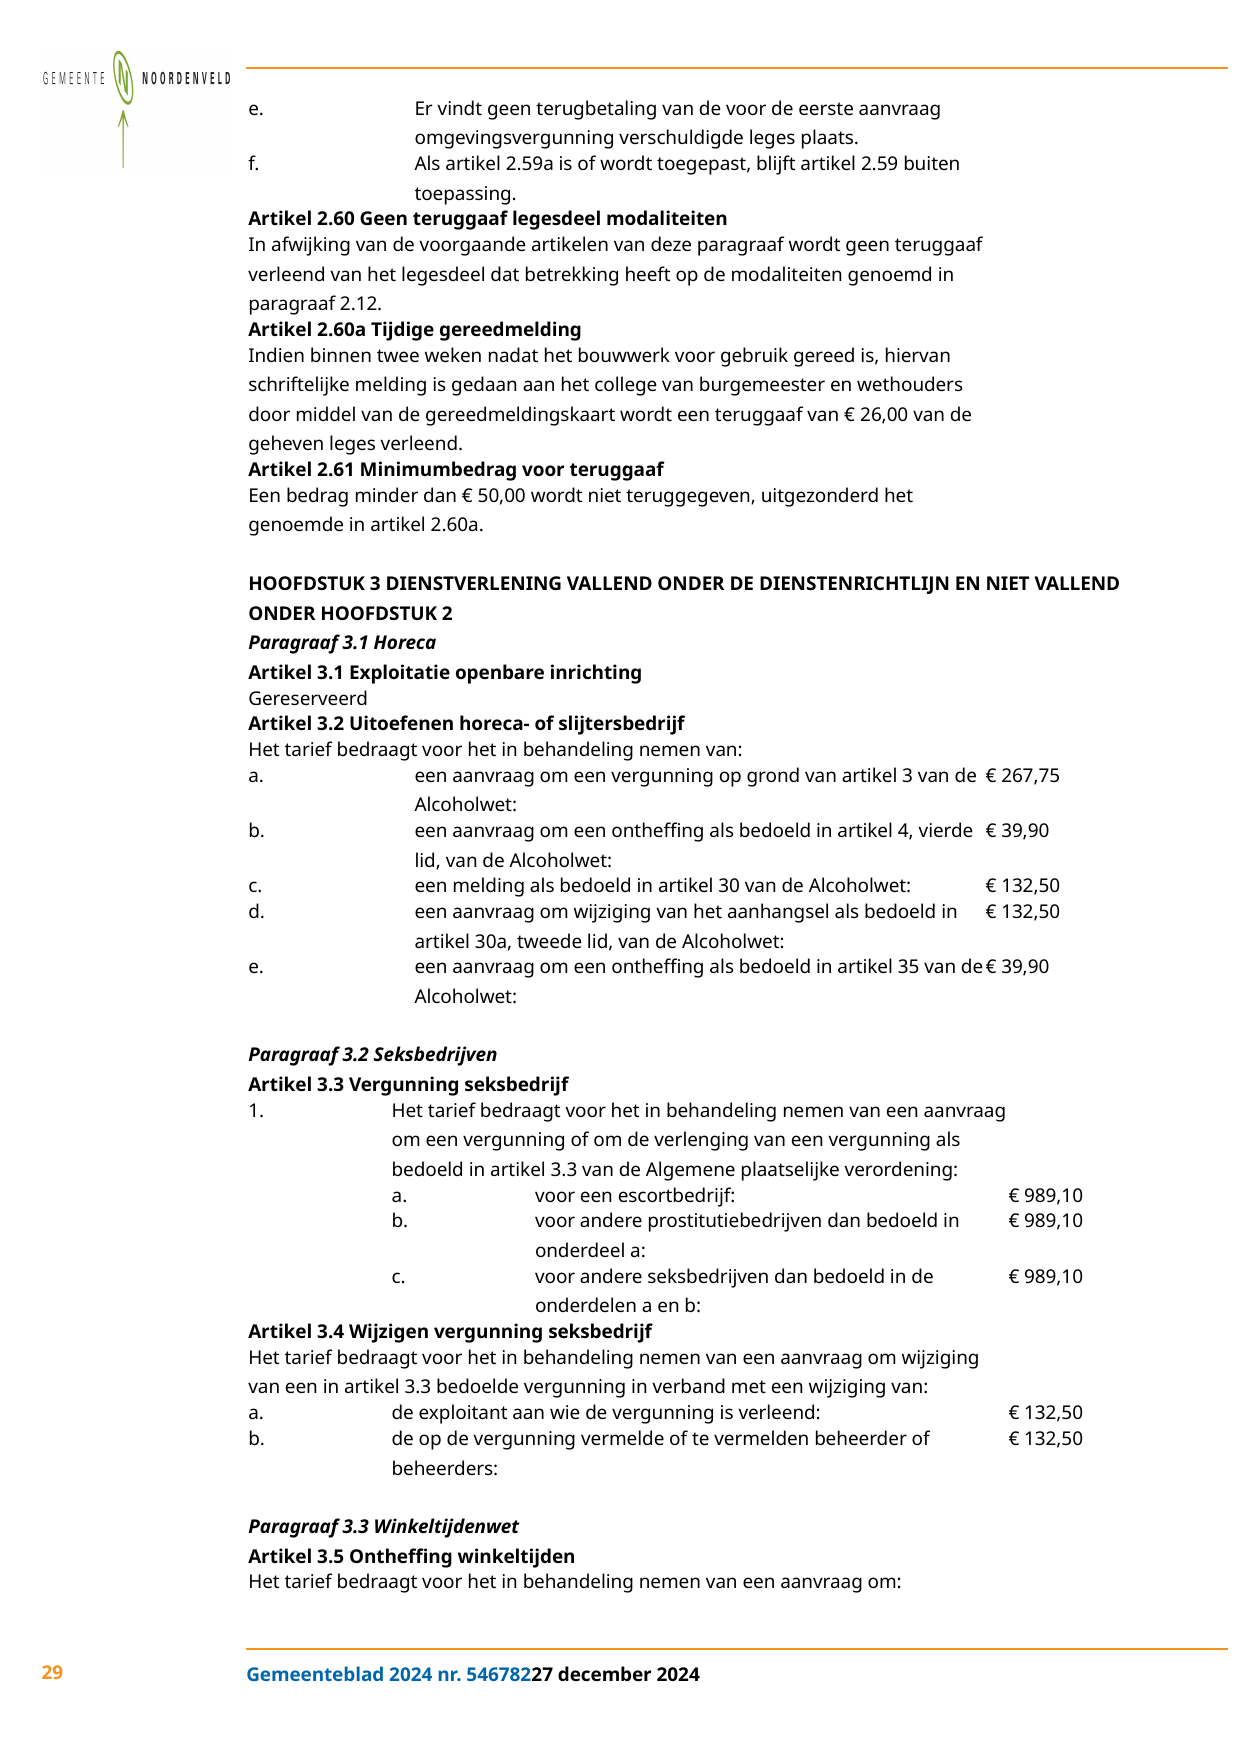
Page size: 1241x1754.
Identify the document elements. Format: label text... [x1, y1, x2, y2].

table_cell de exploitant aan wie de vergunning is verleend: [391, 1399, 1008, 1425]
table_cell Artikel 2.61 Minimumbedrag voor teruggaaf [248, 456, 985, 482]
table_cell Het tarief bedraagt voor het in behandeling nemen van: [248, 736, 985, 762]
table_cell een aanvraag om een vergunning op grond van artikel 3 van de Alcoholwet: [414, 762, 985, 817]
table_cell b. [248, 817, 414, 872]
table_cell € 39,90 [985, 954, 1152, 1009]
table_cell [985, 231, 1152, 316]
table_header [985, 659, 1152, 685]
table_cell [1008, 1318, 1152, 1344]
table_cell € 132,50 [1008, 1399, 1152, 1425]
table_cell 1. [248, 1097, 391, 1182]
table_cell € 989,10 [1008, 1208, 1152, 1263]
table_cell een melding als bedoeld in artikel 30 van de Alcoholwet: [414, 873, 985, 898]
table_cell e. [248, 95, 414, 150]
table_cell [248, 1263, 391, 1318]
table_cell a. [248, 1399, 391, 1425]
table_cell [985, 205, 1152, 231]
table_cell € 132,50 [1008, 1425, 1152, 1480]
table_cell c. [391, 1263, 535, 1318]
table_cell € 132,50 [985, 873, 1152, 898]
table_cell c. [248, 873, 414, 898]
table_cell [985, 316, 1152, 342]
table_cell a. [248, 762, 414, 817]
text Paragraaf 3.3 Winkeltijdenwet [248, 1513, 1152, 1539]
table_cell Er vindt geen terugbetaling van de voor de eerste aanvraag omgevingsvergunning verschuldigde leges plaats. [414, 95, 985, 150]
table_cell [985, 736, 1152, 762]
table_cell e. [248, 954, 414, 1009]
table_cell Artikel 2.60 Geen teruggaaf legesdeel modaliteiten [248, 205, 985, 231]
table_cell voor andere prostitutiebedrijven dan bedoeld in onderdeel a: [535, 1208, 1008, 1263]
table_cell [985, 95, 1152, 150]
table_cell € 39,90 [985, 817, 1152, 872]
table_cell Het tarief bedraagt voor het in behandeling nemen van een aanvraag om een vergunning of om de verlenging van een vergunning als bedoeld in artikel 3.3 van de Algemene plaatselijke verordening: [391, 1097, 1008, 1182]
table_cell € 989,10 [1008, 1182, 1152, 1208]
table_cell Artikel 2.60a Tijdige gereedmelding [248, 316, 985, 342]
table_cell € 132,50 [985, 898, 1152, 953]
table_cell Gereserveerd [248, 685, 985, 710]
table_header [1008, 1071, 1152, 1097]
table_cell een aanvraag om een ontheffing als bedoeld in artikel 35 van de Alcoholwet: [414, 954, 985, 1009]
table_header Artikel 3.1 Exploitatie openbare inrichting [248, 659, 985, 685]
table_cell d. [248, 898, 414, 953]
table_header [985, 1543, 1152, 1569]
picture [41, 47, 231, 172]
table_cell [985, 685, 1152, 710]
table_cell voor een escortbedrijf: [535, 1182, 1008, 1208]
table_cell € 267,75 [985, 762, 1152, 817]
table_cell een aanvraag om wijziging van het aanhangsel als bedoeld in artikel 30a, tweede lid, van de Alcoholwet: [414, 898, 985, 953]
table_cell [985, 456, 1152, 482]
table_cell [985, 150, 1152, 205]
table_cell b. [391, 1208, 535, 1263]
table_cell [248, 1208, 391, 1263]
table_header Artikel 3.5 Ontheffing winkeltijden [248, 1543, 985, 1569]
text HOOFDSTUK 3 DIENSTVERLENING VALLEND ONDER DE DIENSTENRICHTLIJN EN NIET VALLEND ONDER HOOFDSTUK 2 [248, 570, 1152, 625]
text Paragraaf 3.2 Seksbedrijven [248, 1042, 1152, 1067]
table_cell f. [248, 150, 414, 205]
table_cell b. [248, 1425, 391, 1480]
table_cell Artikel 3.2 Uitoefenen horeca- of slijtersbedrijf [248, 710, 985, 736]
table_cell € 989,10 [1008, 1263, 1152, 1318]
table_cell Het tarief bedraagt voor het in behandeling nemen van een aanvraag om wijziging van een in artikel 3.3 bedoelde vergunning in verband met een wijziging van: [248, 1344, 1008, 1399]
table_cell [985, 710, 1152, 736]
table_cell In afwijking van de voorgaande artikelen van deze paragraaf wordt geen teruggaaf verleend van het legesdeel dat betrekking heeft op de modaliteiten genoemd in paragraaf 2.12. [248, 231, 985, 316]
table_cell [1008, 1344, 1152, 1399]
table_cell [1008, 1097, 1152, 1182]
table_cell de op de vergunning vermelde of te vermelden beheerder of beheerders: [391, 1425, 1008, 1480]
table_cell Artikel 3.4 Wijzigen vergunning seksbedrijf [248, 1318, 1008, 1344]
table_cell voor andere seksbedrijven dan bedoeld in de onderdelen a en b: [535, 1263, 1008, 1318]
table_cell een aanvraag om een ontheffing als bedoeld in artikel 4, vierde lid, van de Alcoholwet: [414, 817, 985, 872]
table_cell Een bedrag minder dan € 50,00 wordt niet teruggegeven, uitgezonderd het genoemde in artikel 2.60a. [248, 482, 985, 537]
table_cell Indien binnen twee weken nadat het bouwwerk voor gebruik gereed is, hiervan schriftelijke melding is gedaan aan het college van burgemeester en wethouders door middel van de gereedmeldingskaart wordt een teruggaaf van € 26,00 van de geheven leges verleend. [248, 342, 985, 456]
table_cell [985, 482, 1152, 537]
table_cell Als artikel 2.59a is of wordt toegepast, blijft artikel 2.59 buiten toepassing. [414, 150, 985, 205]
table_cell Het tarief bedraagt voor het in behandeling nemen van een aanvraag om: [248, 1569, 985, 1594]
text Paragraaf 3.1 Horeca [248, 629, 1152, 655]
table_cell [248, 1182, 391, 1208]
table_cell [985, 1569, 1152, 1594]
table_cell a. [391, 1182, 535, 1208]
table_header Artikel 3.3 Vergunning seksbedrijf [248, 1071, 1008, 1097]
table_cell [985, 342, 1152, 456]
